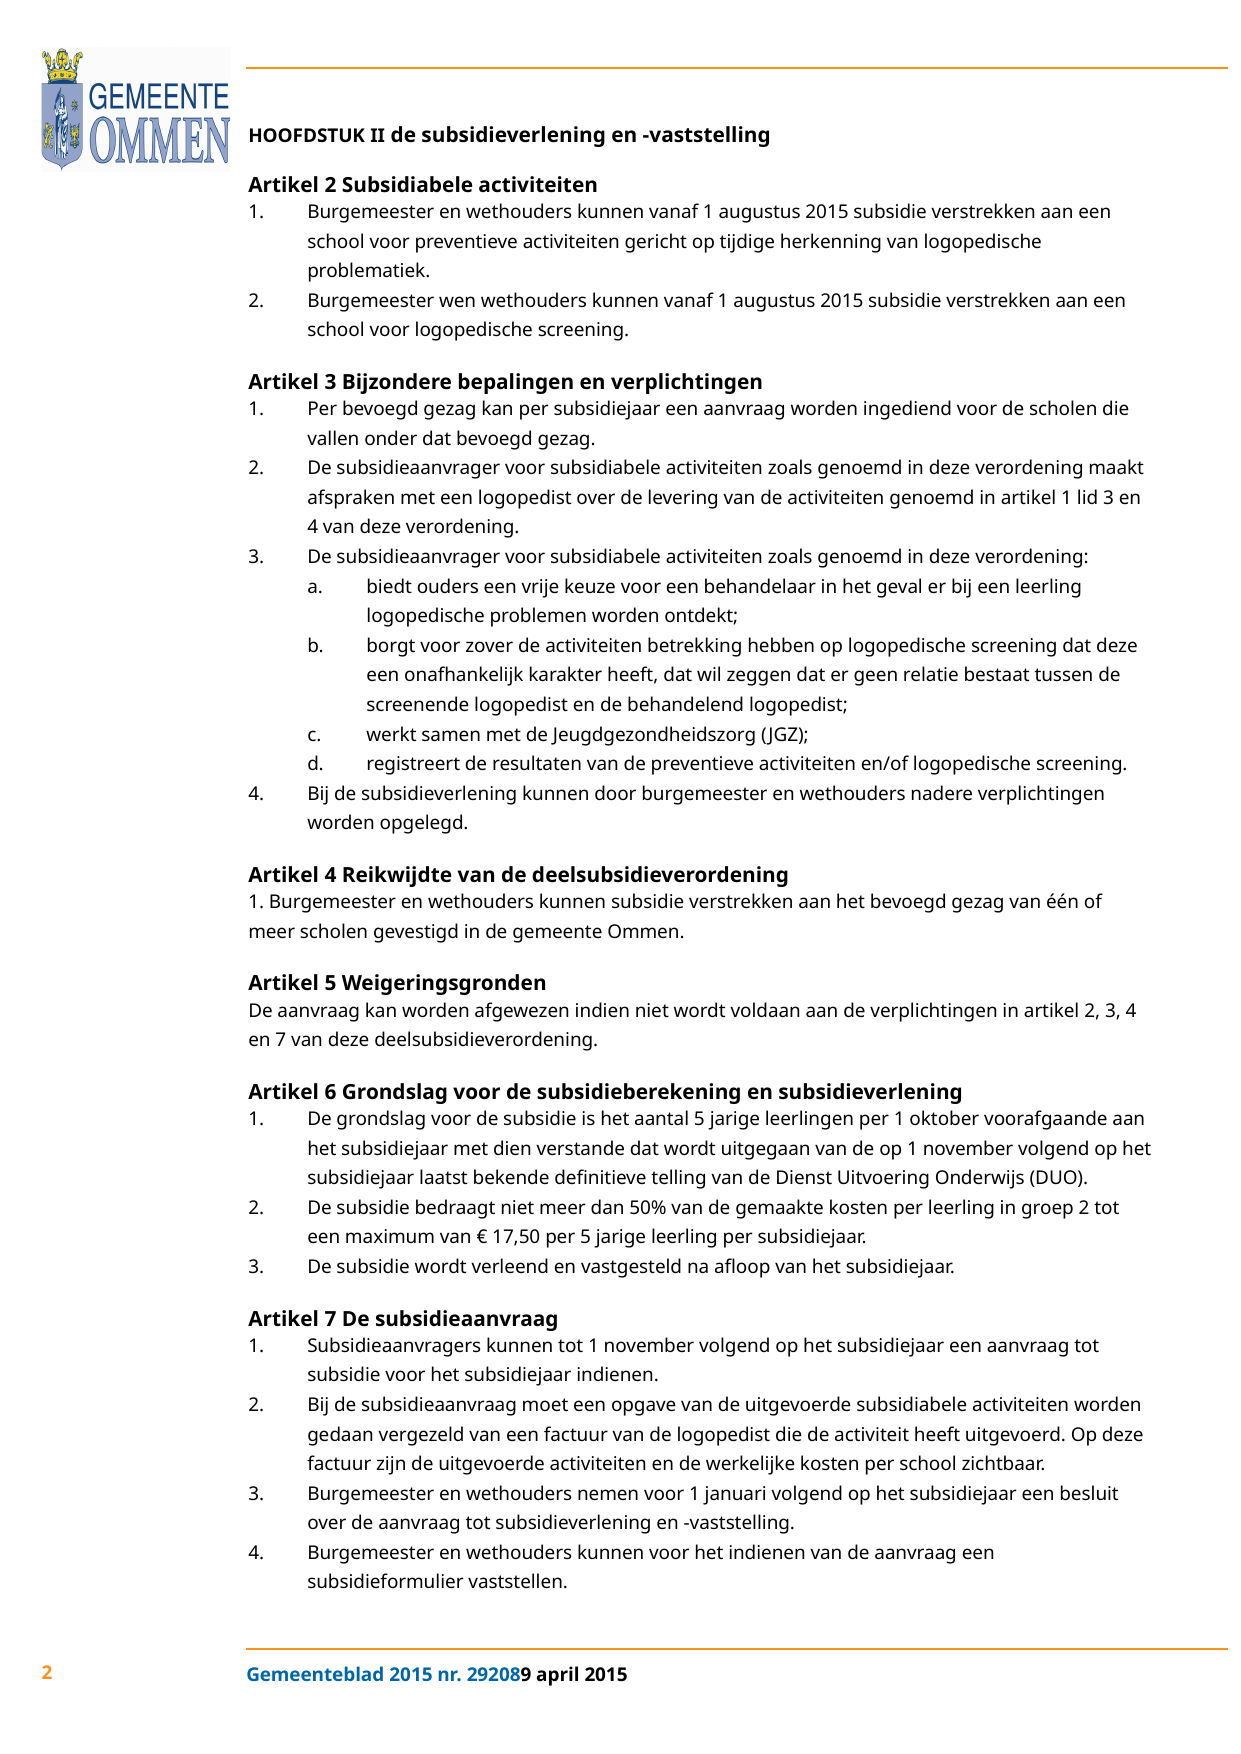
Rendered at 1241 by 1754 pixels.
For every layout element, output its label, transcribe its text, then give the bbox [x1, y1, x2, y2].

text Artikel 7 De subsidieaanvraag [248, 1304, 1152, 1332]
list Burgemeester wen wethouders kunnen vanaf 1 augustus 2015 subsidie verstrekken aan een school voor logopedische screening. [248, 287, 1152, 342]
list Per bevoegd gezag kan per subsidiejaar een aanvraag worden ingediend voor de scholen die vallen onder dat bevoegd gezag. [248, 395, 1152, 451]
text 1. Burgemeester en wethouders kunnen subsidie verstrekken aan het bevoegd gezag van één of meer scholen gevestigd in de gemeente Ommen. [248, 888, 1152, 944]
list De grondslag voor de subsidie is het aantal 5 jarige leerlingen per 1 oktober voorafgaande aan het subsidiejaar met dien verstande dat wordt uitgegaan van de op 1 november volgend op het subsidiejaar laatst bekende definitieve telling van de Dienst Uitvoering Onderwijs (DUO). [248, 1105, 1152, 1190]
list Subsidieaanvragers kunnen tot 1 november volgend op het subsidiejaar een aanvraag tot subsidie voor het subsidiejaar indienen. [248, 1332, 1152, 1387]
list De subsidieaanvrager voor subsidiabele activiteiten zoals genoemd in deze verordening: [248, 543, 1152, 569]
list Burgemeester en wethouders nemen voor 1 januari volgend op het subsidiejaar een besluit over de aanvraag tot subsidieverlening en -vaststelling. [248, 1480, 1152, 1535]
list borgt voor zover de activiteiten betrekking hebben op logopedische screening dat deze een onafhankelijk karakter heeft, dat wil zeggen dat er geen relatie bestaat tussen de screenende logopedist en de behandelend logopedist; [307, 632, 1152, 717]
list De subsidie bedraagt niet meer dan 50% van de gemaakte kosten per leerling in groep 2 tot een maximum van € 17,50 per 5 jarige leerling per subsidiejaar. [248, 1194, 1152, 1249]
text De aanvraag kan worden afgewezen indien niet wordt voldaan aan de verplichtingen in artikel 2, 3, 4 en 7 van deze deelsubsidieverordening. [248, 997, 1152, 1052]
list De subsidieaanvrager voor subsidiabele activiteiten zoals genoemd in deze verordening maakt afspraken met een logopedist over de levering van de activiteiten genoemd in artikel 1 lid 3 en 4 van deze verordening. [248, 454, 1152, 539]
list Bij de subsidieverlening kunnen door burgemeester en wethouders nadere verplichtingen worden opgelegd. [248, 780, 1152, 835]
text Artikel 5 Weigeringsgronden [248, 968, 1152, 997]
list De subsidie wordt verleend en vastgesteld na afloop van het subsidiejaar. [248, 1253, 1152, 1279]
list Burgemeester en wethouders kunnen vanaf 1 augustus 2015 subsidie verstrekken aan een school voor preventieve activiteiten gericht op tijdige herkenning van logopedische problematiek. [248, 198, 1152, 283]
text Artikel 4 Reikwijdte van de deelsubsidieverordening [248, 860, 1152, 888]
list registreert de resultaten van de preventieve activiteiten en/of logopedische screening. [307, 750, 1152, 776]
list biedt ouders een vrije keuze voor een behandelaar in het geval er bij een leerling logopedische problemen worden ontdekt; [307, 573, 1152, 628]
text Artikel 6 Grondslag voor de subsidieberekening en subsidieverlening [248, 1077, 1152, 1105]
list werkt samen met de Jeugdgezondheidszorg (JGZ); [307, 721, 1152, 747]
text Artikel 2 Subsidiabele activiteiten [248, 170, 1152, 198]
picture [41, 47, 231, 172]
text Artikel 3 Bijzondere bepalingen en verplichtingen [248, 367, 1152, 395]
list Bij de subsidieaanvraag moet een opgave van de uitgevoerde subsidiabele activiteiten worden gedaan vergezeld van een factuur van de logopedist die de activiteit heeft uitgevoerd. Op deze factuur zijn de uitgevoerde activiteiten en de werkelijke kosten per school zichtbaar. [248, 1391, 1152, 1476]
text HOOFDSTUK II de subsidieverlening en -vaststelling [248, 121, 1152, 149]
list Burgemeester en wethouders kunnen voor het indienen van de aanvraag een subsidieformulier vaststellen. [248, 1539, 1152, 1594]
